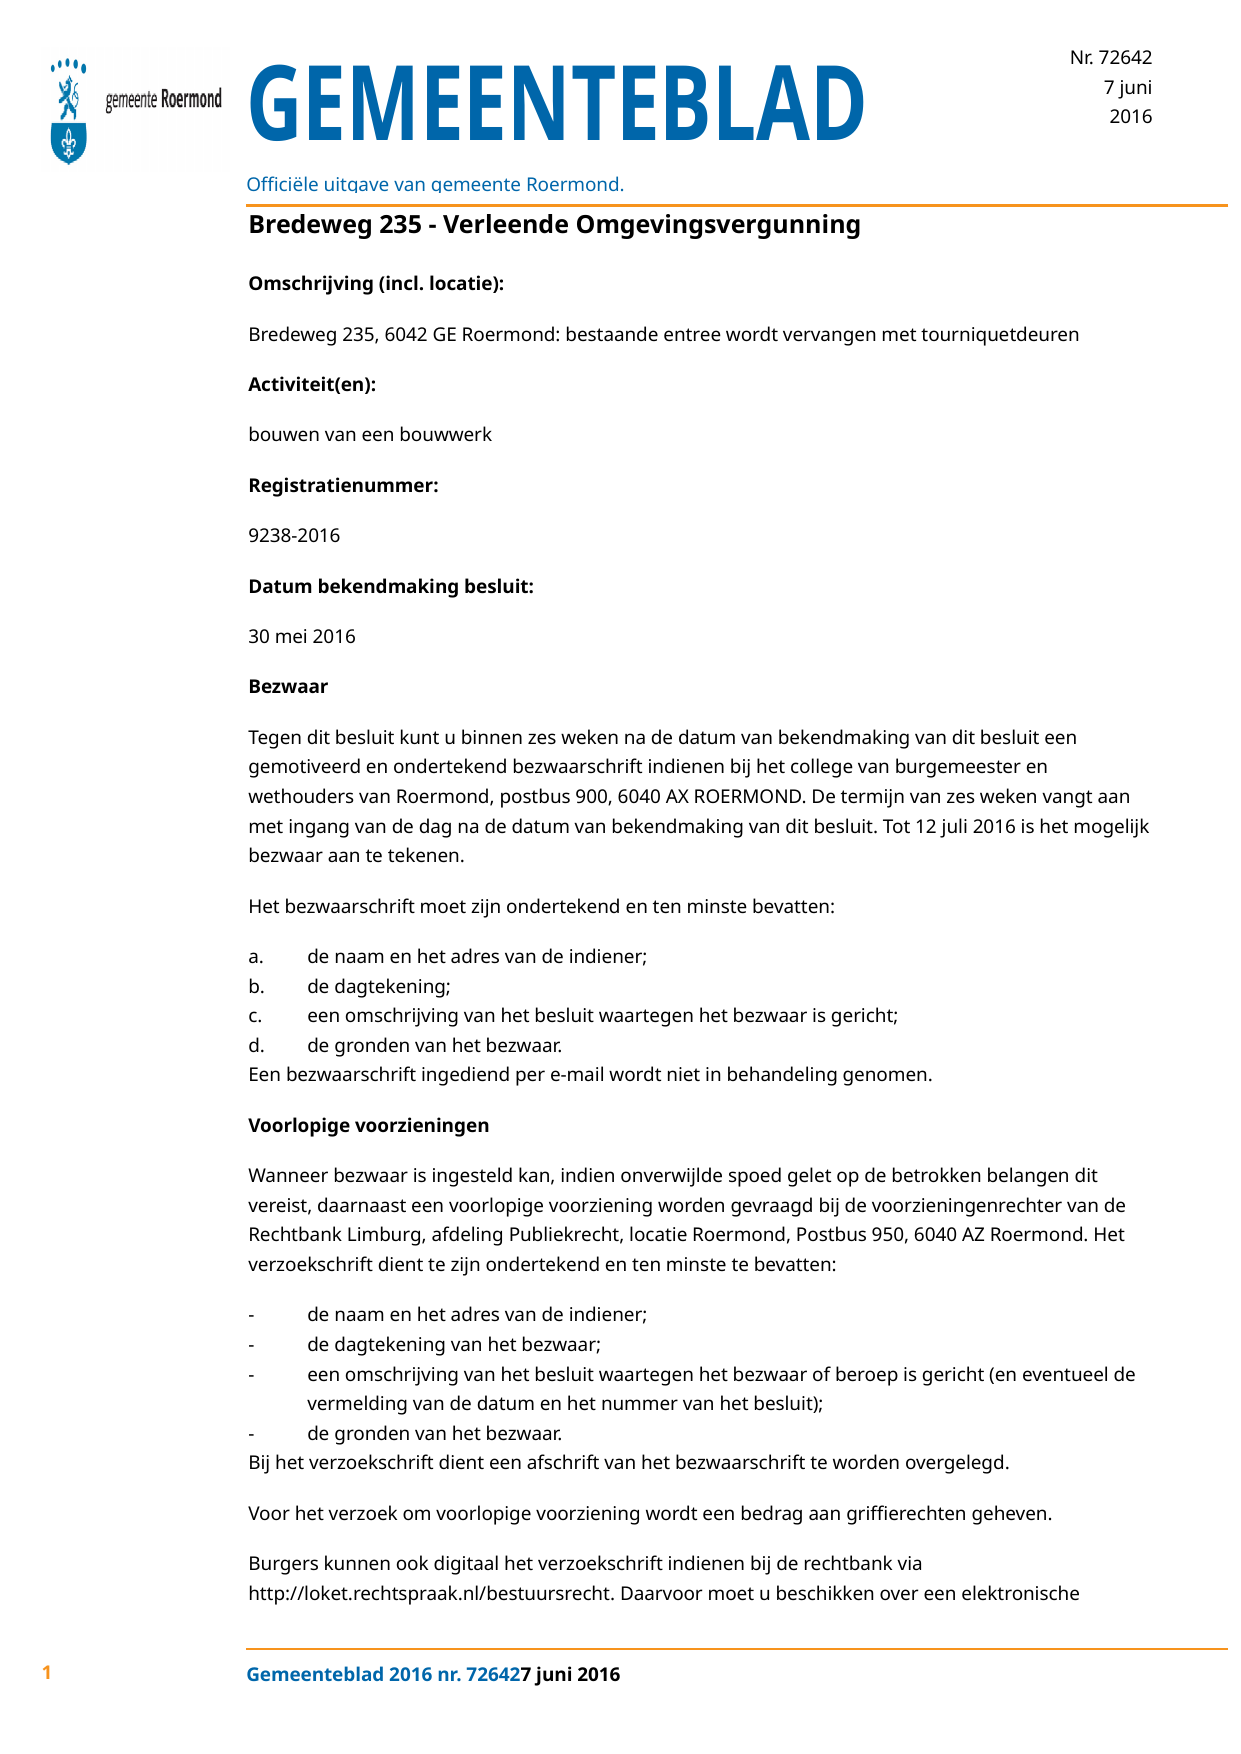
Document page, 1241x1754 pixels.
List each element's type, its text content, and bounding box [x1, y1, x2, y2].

text Voor het verzoek om voorlopige voorziening wordt een bedrag aan griffierechten geheven. [248, 1500, 1152, 1526]
text Voorlopige voorzieningen [248, 1112, 1152, 1138]
text Burgers kunnen ook digitaal het verzoekschrift indienen bij de rechtbank via http://loket.rechtspraak.nl/bestuursrecht. Daarvoor moet u beschikken over een elektronische [248, 1550, 1152, 1606]
list de gronden van het bezwaar. [248, 1032, 1152, 1058]
text Omschrijving (incl. locatie): [248, 270, 1152, 296]
text Een bezwaarschrift ingediend per e-mail wordt niet in behandeling genomen. [248, 1062, 1152, 1087]
list een omschrijving van het besluit waartegen het bezwaar of beroep is gericht (en eventueel de vermelding van de datum en het nummer van het besluit); [248, 1361, 1152, 1416]
list de naam en het adres van de indiener; [248, 943, 1152, 969]
text Bezwaar [248, 674, 1152, 699]
text Activiteit(en): [248, 371, 1152, 397]
text Wanneer bezwaar is ingesteld kan, indien onverwijlde spoed gelet op de betrokken belangen dit vereist, daarnaast een voorlopige voorziening worden gevraagd bij de voorzieningenrechter van de Rechtbank Limburg, afdeling Publiekrecht, locatie Roermond, Postbus 950, 6040 AZ Roermond. Het verzoekschrift dient te zijn ondertekend en ten minste te bevatten: [248, 1162, 1152, 1277]
list de gronden van het bezwaar. [248, 1420, 1152, 1446]
text 30 mei 2016 [248, 623, 1152, 649]
text Het bezwaarschrift moet zijn ondertekend en ten minste bevatten: [248, 893, 1152, 918]
text Tegen dit besluit kunt u binnen zes weken na de datum van bekendmaking van dit besluit een gemotiveerd en ondertekend bezwaarschrift indienen bij het college van burgemeester en wethouders van Roermond, postbus 900, 6040 AX ROERMOND. De termijn van zes weken vangt aan met ingang van de dag na de datum van bekendmaking van dit besluit. Tot 12 juli 2016 is het mogelijk bezwaar aan te tekenen. [248, 724, 1152, 868]
list de naam en het adres van de indiener; [248, 1302, 1152, 1327]
text Bredeweg 235, 6042 GE Roermond: bestaande entree wordt vervangen met tourniquetdeuren [248, 321, 1152, 346]
picture [41, 47, 231, 172]
text Bredeweg 235 - Verleende Omgevingsvergunning [248, 207, 1152, 241]
list de dagtekening; [248, 973, 1152, 998]
text Registratienummer: [248, 472, 1152, 498]
list een omschrijving van het besluit waartegen het bezwaar is gericht; [248, 1002, 1152, 1028]
text bouwen van een bouwwerk [248, 422, 1152, 447]
text Bij het verzoekschrift dient een afschrift van het bezwaarschrift te worden overgelegd. [248, 1449, 1152, 1475]
text 9238-2016 [248, 522, 1152, 548]
list de dagtekening van het bezwaar; [248, 1331, 1152, 1357]
text Datum bekendmaking besluit: [248, 573, 1152, 598]
